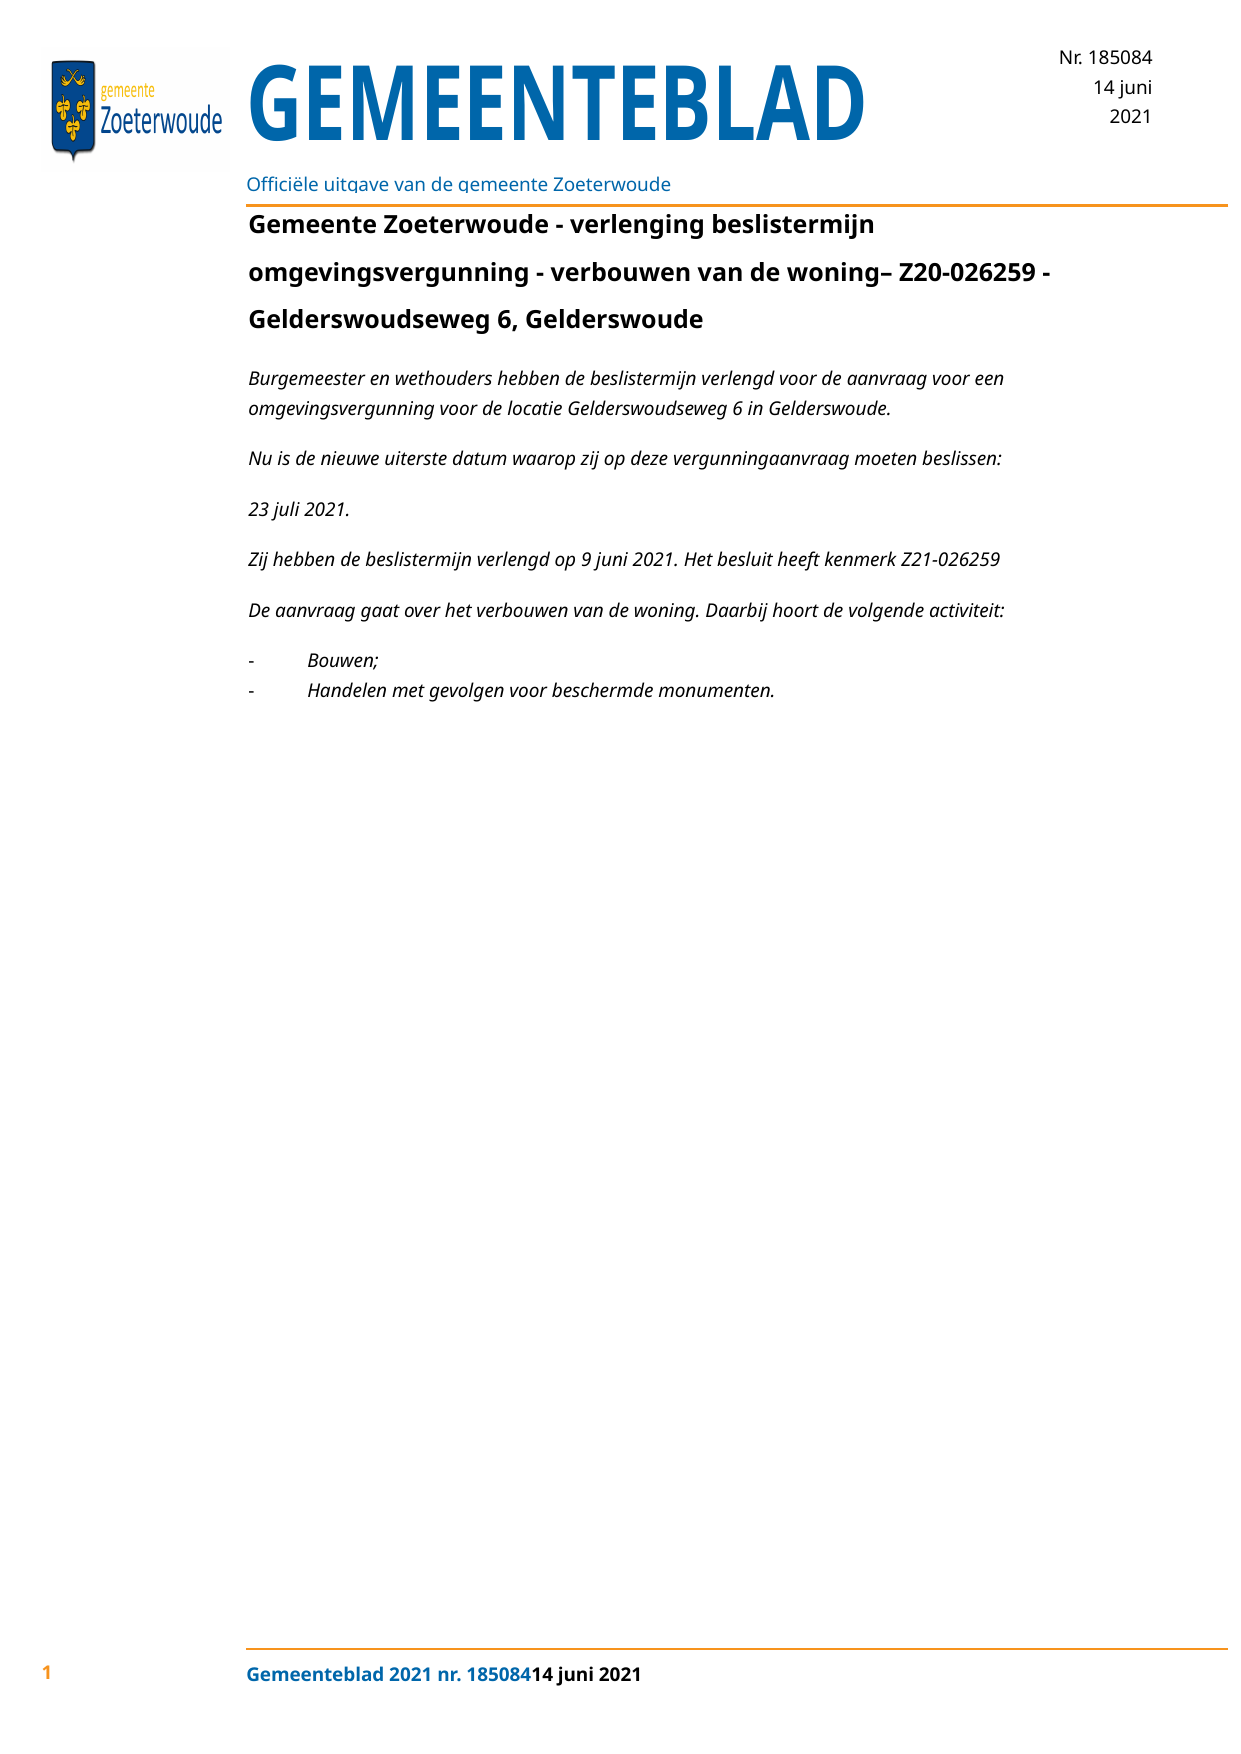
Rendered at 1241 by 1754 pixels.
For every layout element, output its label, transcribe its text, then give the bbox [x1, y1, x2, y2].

text Nu is de nieuwe uiterste datum waarop zij op deze vergunningaanvraag moeten beslissen: [248, 446, 1152, 471]
text Gemeente Zoeterwoude - verlenging beslistermijn omgevingsvergunning - verbouwen van de woning– Z20-026259 - Gelderswoudseweg 6, Gelderswoude [248, 207, 1152, 336]
text Burgemeester en wethouders hebben de beslistermijn verlengd voor de aanvraag voor een omgevingsvergunning voor de locatie Gelderswoudseweg 6 in Gelderswoude. [248, 366, 1152, 421]
list Handelen met gevolgen voor beschermde monumenten. [248, 677, 1152, 702]
list Bouwen; [248, 647, 1152, 673]
text Zij hebben de beslistermijn verlengd op 9 juni 2021. Het besluit heeft kenmerk Z21-026259 [248, 546, 1152, 572]
text 23 juli 2021. [248, 496, 1152, 522]
picture [41, 47, 231, 172]
text De aanvraag gaat over het verbouwen van de woning. Daarbij hoort de volgende activiteit: [248, 597, 1152, 622]
